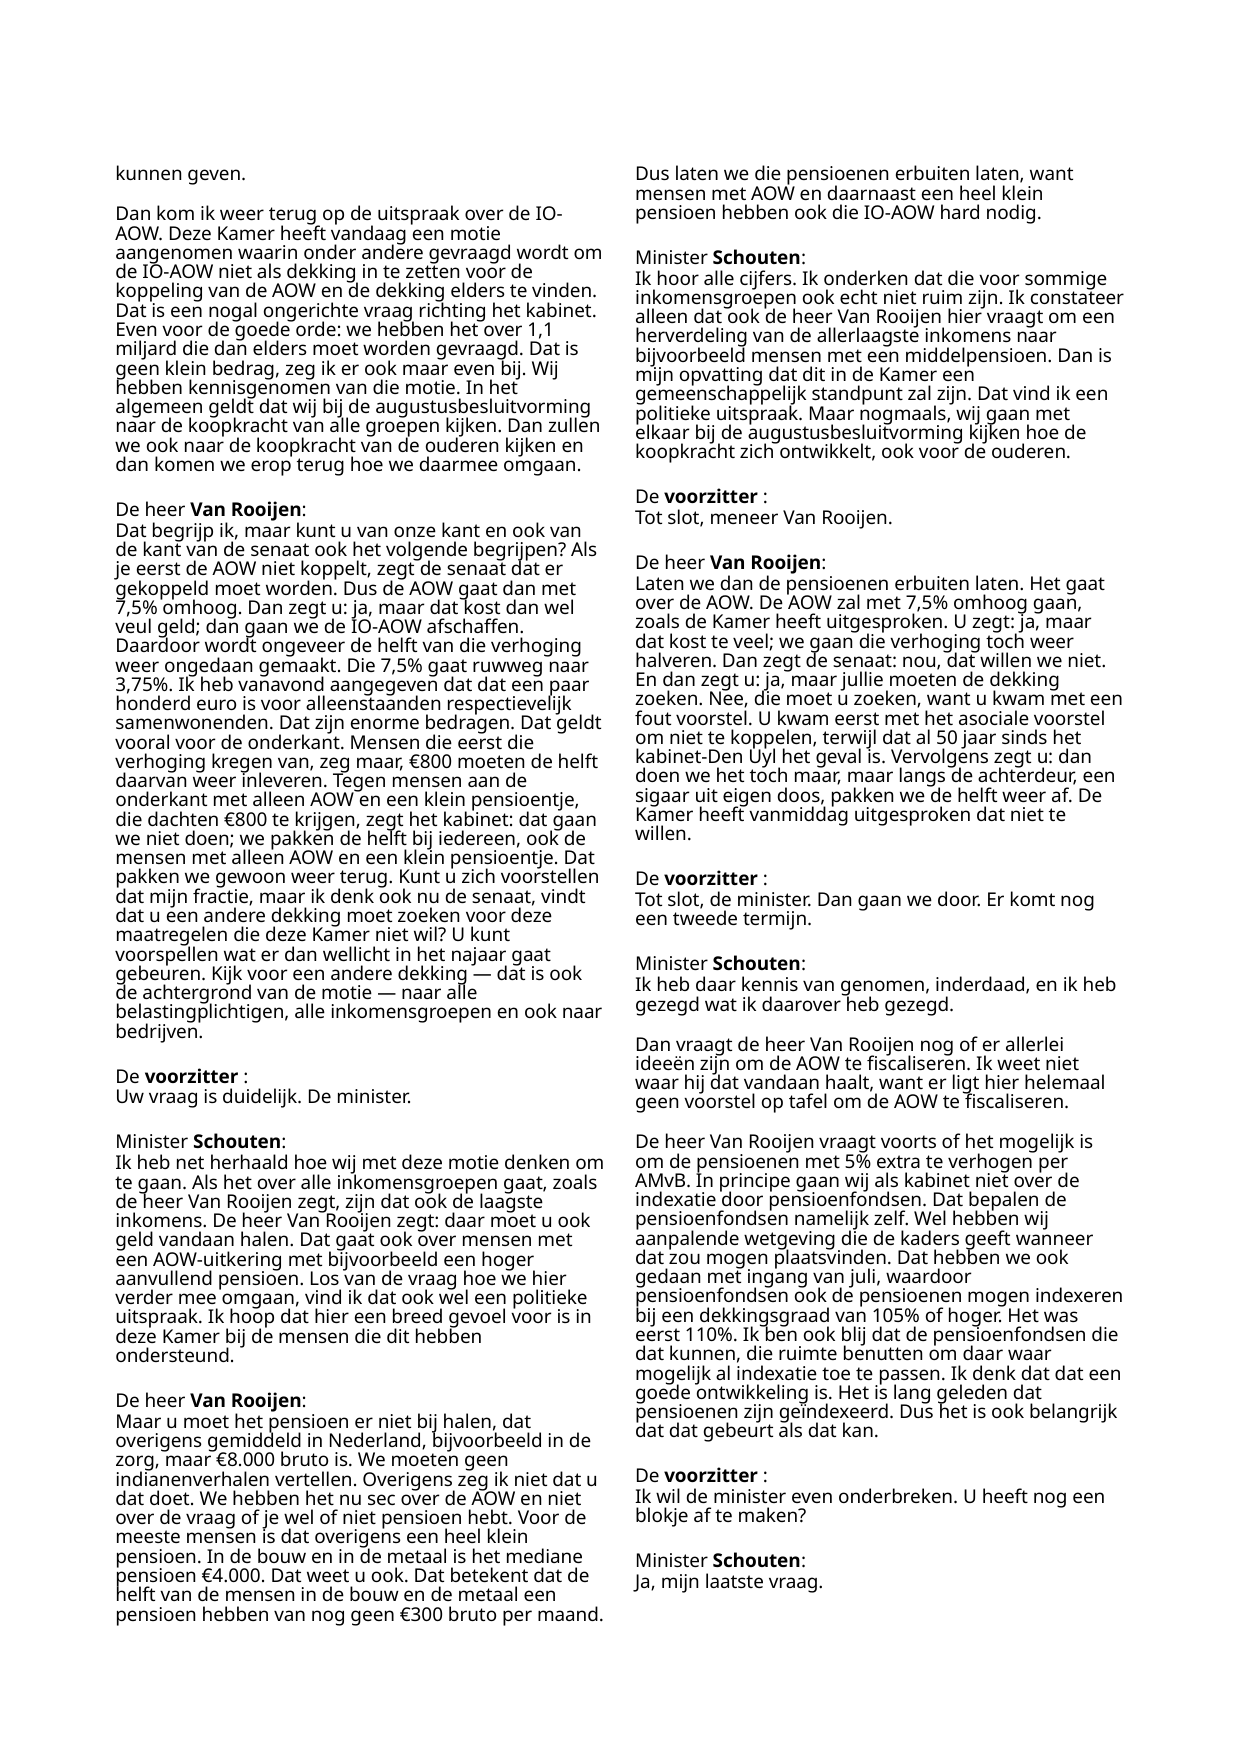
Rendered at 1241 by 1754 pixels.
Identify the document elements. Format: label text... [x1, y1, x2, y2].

text Minister Schouten: [635, 1548, 1125, 1573]
text Tot slot, meneer Van Rooijen. [635, 509, 1125, 528]
text De heer Van Rooijen: [115, 496, 605, 522]
text Laten we dan de pensioenen erbuiten laten. Het gaat over de AOW. De AOW zal met 7,5% omhoog gaan, zoals de Kamer heeft uitgesproken. U zegt: ja, maar dat kost te veel; we gaan die verhoging toch weer halveren. Dan zegt de senaat: nou, dat willen we niet. En dan zegt u: ja, maar jullie moeten de dekking zoeken. Nee, die moet u zoeken, want u kwam met een fout voorstel. U kwam eerst met het asociale voorstel om niet te koppelen, terwijl dat al 50 jaar sinds het kabinet-Den Uyl het geval is. Vervolgens zegt u: dan doen we het toch maar, maar langs de achterdeur, een sigaar uit eigen doos, pakken we de helft weer af. De Kamer heeft vanmiddag uitgesproken dat niet te willen. [635, 575, 1125, 844]
text De voorzitter : [635, 483, 1125, 509]
text Minister Schouten: [635, 244, 1125, 270]
text De voorzitter : [115, 1063, 605, 1088]
text De voorzitter : [635, 1462, 1125, 1488]
text Dat begrijp ik, maar kunt u van onze kant en ook van de kant van de senaat ook het volgende begrijpen? Als je eerst de AOW niet koppelt, zegt de senaat dat er gekoppeld moet worden. Dus de AOW gaat dan met 7,5% omhoog. Dan zegt u: ja, maar dat kost dan wel veul geld; dan gaan we de IO-AOW afschaffen. Daardoor wordt ongeveer de helft van die verhoging weer ongedaan gemaakt. Die 7,5% gaat ruwweg naar 3,75%. Ik heb vanavond aangegeven dat dat een paar honderd euro is voor alleenstaanden respectievelijk samenwonenden. Dat zijn enorme bedragen. Dat geldt vooral voor de onderkant. Mensen die eerst die verhoging kregen van, zeg maar, €800 moeten de helft daarvan weer inleveren. Tegen mensen aan de onderkant met alleen AOW en een klein pensioentje, die dachten €800 te krijgen, zegt het kabinet: dat gaan we niet doen; we pakken de helft bij iedereen, ook de mensen met alleen AOW en een klein pensioentje. Dat pakken we gewoon weer terug. Kunt u zich voorstellen dat mijn fractie, maar ik denk ook nu de senaat, vindt dat u een andere dekking moet zoeken voor deze maatregelen die deze Kamer niet wil? U kunt voorspellen wat er dan wellicht in het najaar gaat gebeuren. Kijk voor een andere dekking — dat is ook de achtergrond van de motie — naar alle belastingplichtigen, alle inkomensgroepen en ook naar bedrijven. [115, 522, 605, 1042]
text Ja, mijn laatste vraag. [635, 1573, 1125, 1593]
text Maar u moet het pensioen er niet bij halen, dat overigens gemiddeld in Nederland, bijvoorbeeld in de zorg, maar €8.000 bruto is. We moeten geen indianenverhalen vertellen. Overigens zeg ik niet dat u dat doet. We hebben het nu sec over de AOW en niet over de vraag of je wel of niet pensioen hebt. Voor de meeste mensen is dat overigens een heel klein pensioen. In de bouw en in de metaal is het mediane pensioen €4.000. Dat weet u ook. Dat betekent dat de helft van de mensen in de bouw en de metaal een pensioen hebben van nog geen €300 bruto per maand. [115, 1413, 605, 1625]
text De heer Van Rooijen: [115, 1387, 605, 1413]
text Minister Schouten: [635, 951, 1125, 976]
text Tot slot, de minister. Dan gaan we door. Er komt nog een tweede termijn. [635, 891, 1125, 930]
text Ik heb daar kennis van genomen, inderdaad, en ik heb gezegd wat ik daarover heb gezegd. [635, 976, 1125, 1015]
text kunnen geven. [115, 165, 605, 184]
text De voorzitter : [635, 865, 1125, 891]
text Minister Schouten: [115, 1129, 605, 1154]
text Ik hoor alle cijfers. Ik onderken dat die voor sommige inkomensgroepen ook echt niet ruim zijn. Ik constateer alleen dat ook de heer Van Rooijen hier vraagt om een herverdeling van de allerlaagste inkomens naar bijvoorbeeld mensen met een middelpensioen. Dan is mijn opvatting dat dit in de Kamer een gemeenschappelijk standpunt zal zijn. Dat vind ik een politieke uitspraak. Maar nogmaals, wij gaan met elkaar bij de augustusbesluitvorming kijken hoe de koopkracht zich ontwikkelt, ook voor de ouderen. [635, 270, 1125, 462]
text Dus laten we die pensioenen erbuiten laten, want mensen met AOW en daarnaast een heel klein pensioen hebben ook die IO-AOW hard nodig. [635, 165, 1125, 223]
text Uw vraag is duidelijk. De minister. [115, 1088, 605, 1108]
text De heer Van Rooijen: [635, 549, 1125, 575]
text Ik heb net herhaald hoe wij met deze motie denken om te gaan. Als het over alle inkomensgroepen gaat, zoals de heer Van Rooijen zegt, zijn dat ook de laagste inkomens. De heer Van Rooijen zegt: daar moet u ook geld vandaan halen. Dat gaat ook over mensen met een AOW-uitkering met bijvoorbeeld een hoger aanvullend pensioen. Los van de vraag hoe we hier verder mee omgaan, vind ik dat ook wel een politieke uitspraak. Ik hoop dat hier een breed gevoel voor is in deze Kamer bij de mensen die dit hebben ondersteund. [115, 1154, 605, 1366]
text Ik wil de minister even onderbreken. U heeft nog een blokje af te maken? [635, 1488, 1125, 1527]
text De heer Van Rooijen vraagt voorts of het mogelijk is om de pensioenen met 5% extra te verhogen per AMvB. In principe gaan wij als kabinet niet over de indexatie door pensioenfondsen. Dat bepalen de pensioenfondsen namelijk zelf. Wel hebben wij aanpalende wetgeving die de kaders geeft wanneer dat zou mogen plaatsvinden. Dat hebben we ook gedaan met ingang van juli, waardoor pensioenfondsen ook de pensioenen mogen indexeren bij een dekkingsgraad van 105% of hoger. Het was eerst 110%. Ik ben ook blij dat de pensioenfondsen die dat kunnen, die ruimte benutten om daar waar mogelijk al indexatie toe te passen. Ik denk dat dat een goede ontwikkeling is. Het is lang geleden dat pensioenen zijn geïndexeerd. Dus het is ook belangrijk dat dat gebeurt als dat kan. [635, 1133, 1125, 1442]
text Dan vraagt de heer Van Rooijen nog of er allerlei ideeën zijn om de AOW te fiscaliseren. Ik weet niet waar hij dat vandaan haalt, want er ligt hier helemaal geen voorstel op tafel om de AOW te fiscaliseren. [635, 1036, 1125, 1113]
text Dan kom ik weer terug op de uitspraak over de IO-AOW. Deze Kamer heeft vandaag een motie aangenomen waarin onder andere gevraagd wordt om de IO-AOW niet als dekking in te zetten voor de koppeling van de AOW en de dekking elders te vinden. Dat is een nogal ongerichte vraag richting het kabinet. Even voor de goede orde: we hebben het over 1,1 miljard die dan elders moet worden gevraagd. Dat is geen klein bedrag, zeg ik er ook maar even bij. Wij hebben kennisgenomen van die motie. In het algemeen geldt dat wij bij de augustusbesluitvorming naar de koopkracht van alle groepen kijken. Dan zullen we ook naar de koopkracht van de ouderen kijken en dan komen we erop terug hoe we daarmee omgaan. [115, 205, 605, 475]
